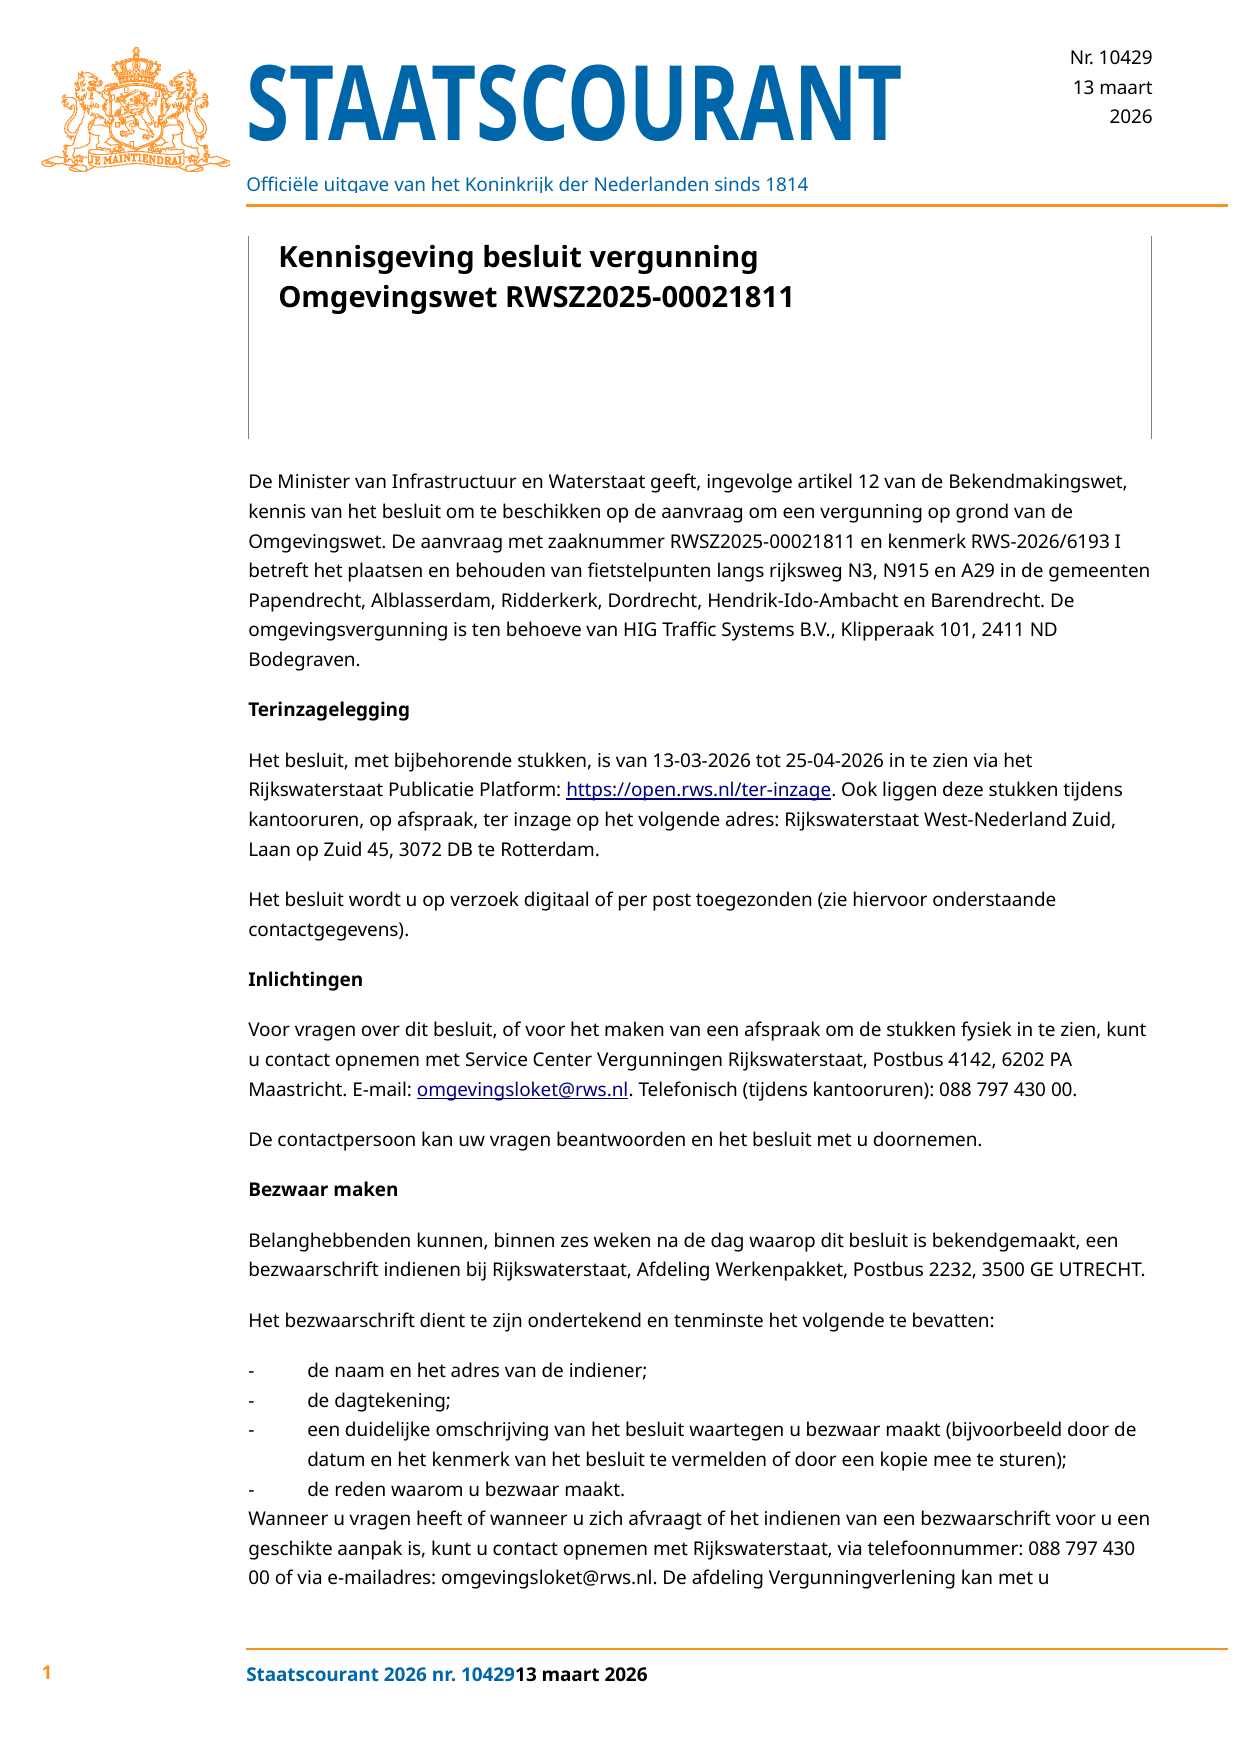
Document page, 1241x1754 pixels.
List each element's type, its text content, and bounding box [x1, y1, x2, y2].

text Het bezwaarschrift dient te zijn ondertekend en tenminste het volgende te bevatten: [248, 1307, 1152, 1333]
list de naam en het adres van de indiener; [248, 1357, 1152, 1383]
picture [41, 47, 231, 172]
list de reden waarom u bezwaar maakt. [248, 1476, 1152, 1501]
text Bezwaar maken [248, 1177, 1152, 1202]
list de dagtekening; [248, 1387, 1152, 1413]
text De contactpersoon kan uw vragen beantwoorden en het besluit met u doornemen. [248, 1126, 1152, 1152]
table_header [850, 414, 1151, 439]
text Voor vragen over dit besluit, of voor het maken van een afspraak om de stukken fysiek in te zien, kunt u contact opnemen met Service Center Vergunningen Rijkswaterstaat, Postbus 4142, 6202 PA Maastricht. E-mail: omgevingsloket@rws.nl. Telefonisch (tijdens kantooruren): 088 797 430 00. [248, 1017, 1152, 1101]
text Wanneer u vragen heeft of wanneer u zich afvraagt of het indienen van een bezwaarschrift voor u een geschikte aanpak is, kunt u contact opnemen met Rijkswaterstaat, via telefoonnummer: 088 797 430 00 of via e-mailadres: omgevingsloket@rws.nl. De afdeling Vergunningverlening kan met u [248, 1505, 1152, 1590]
table_header Kennisgeving besluit vergunning Omgevingswet RWSZ2025-00021811 [249, 236, 850, 439]
text De Minister van Infrastructuur en Waterstaat geeft, ingevolge artikel 12 van de Bekendmakingswet, kennis van het besluit om te beschikken op de aanvraag om een vergunning op grond van de Omgevingswet. De aanvraag met zaaknummer RWSZ2025-00021811 en kenmerk RWS-2026/6193 I betreft het plaatsen en behouden van fietstelpunten langs rijksweg N3, N915 en A29 in de gemeenten Papendrecht, Alblasserdam, Ridderkerk, Dordrecht, Hendrik-Ido-Ambacht en Barendrecht. De omgevingsvergunning is ten behoeve van HIG Traffic Systems B.V., Klipperaak 101, 2411 ND Bodegraven. [248, 469, 1152, 672]
table_header [1090, 236, 1151, 413]
table_header [850, 236, 912, 413]
text Belanghebbenden kunnen, binnen zes weken na de dag waarop dit besluit is bekendgemaakt, een bezwaarschrift indienen bij Rijkswaterstaat, Afdeling Werkenpakket, Postbus 2232, 3500 GE UTRECHT. [248, 1227, 1152, 1282]
text Terinzagelegging [248, 697, 1152, 722]
text Inlichtingen [248, 966, 1152, 992]
list een duidelijke omschrijving van het besluit waartegen u bezwaar maakt (bijvoorbeeld door de datum en het kenmerk van het besluit te vermelden of door een kopie mee te sturen); [248, 1417, 1152, 1472]
picture [912, 236, 1090, 414]
text Het besluit wordt u op verzoek digitaal of per post toegezonden (zie hiervoor onderstaande contactgegevens). [248, 886, 1152, 941]
text Het besluit, met bijbehorende stukken, is van 13-03-2026 tot 25-04-2026 in te zien via het Rijkswaterstaat Publicatie Platform: https://open.rws.nl/ter-inzage. Ook liggen deze stukken tijdens kantooruren, op afspraak, ter inzage op het volgende adres: Rijkswaterstaat West-Nederland Zuid, Laan op Zuid 45, 3072 DB te Rotterdam. [248, 747, 1152, 861]
